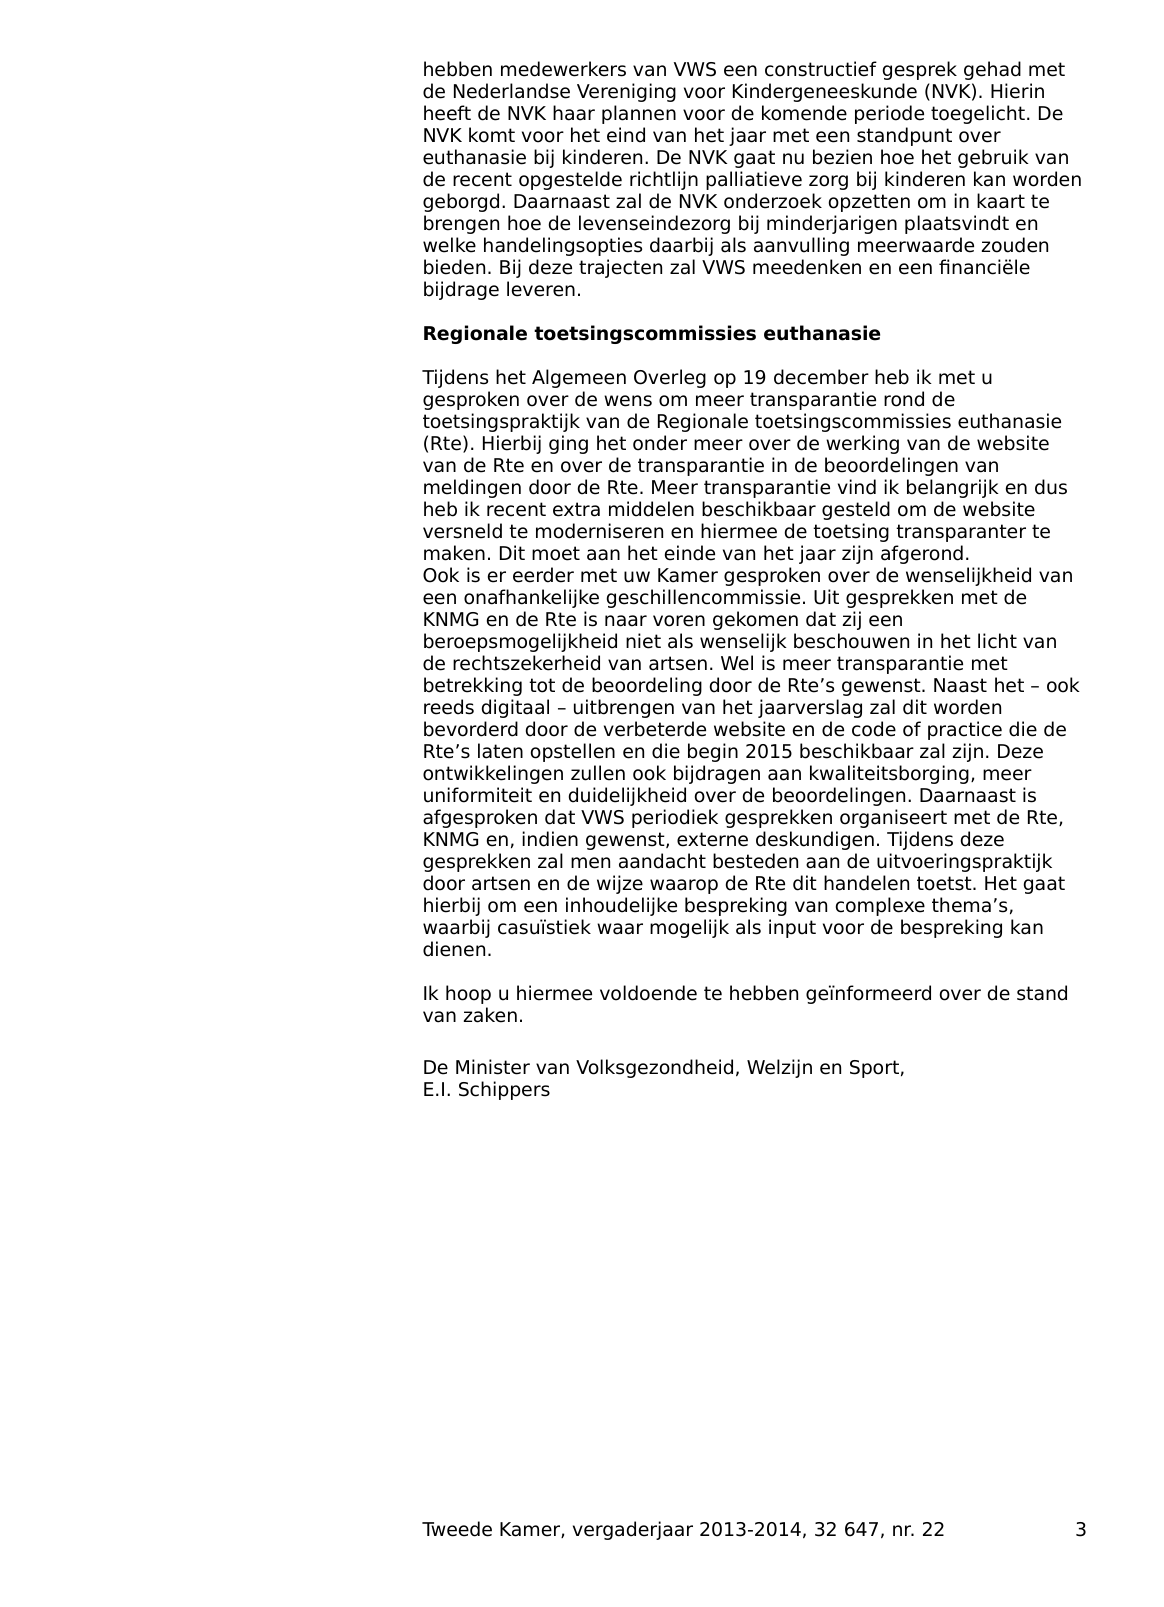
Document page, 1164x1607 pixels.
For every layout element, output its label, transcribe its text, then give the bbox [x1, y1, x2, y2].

text Ook is er eerder met uw Kamer gesproken over de wenselijkheid van een onafhankelijke geschillencommissie. Uit gesprekken met de KNMG en de Rte is naar voren gekomen dat zij een beroepsmogelijkheid niet als wenselijk beschouwen in het licht van de rechtszekerheid van artsen. Wel is meer transparantie met betrekking tot de beoordeling door de Rte’s gewenst. Naast het – ook reeds digitaal – uitbrengen van het jaarverslag zal dit worden bevorderd door de verbeterde website en de code of practice die de Rte’s laten opstellen en die begin 2015 beschikbaar zal zijn. Deze ontwikkelingen zullen ook bijdragen aan kwaliteitsborging, meer uniformiteit en duidelijkheid over de beoordelingen. Daarnaast is afgesproken dat VWS periodiek gesprekken organiseert met de Rte, KNMG en, indien gewenst, externe deskundigen. Tijdens deze gesprekken zal men aandacht besteden aan de uitvoeringspraktijk door artsen en de wijze waarop de Rte dit handelen toetst. Het gaat hierbij om een inhoudelijke bespreking van complexe thema’s, waarbij casuïstiek waar mogelijk als input voor de bespreking kan dienen. [422, 565, 1087, 961]
text De Minister van Volksgezondheid, Welzijn en Sport, E.I. Schippers [422, 1057, 1087, 1101]
text Tijdens het Algemeen Overleg op 19 december heb ik met u gesproken over de wens om meer transparantie rond de toetsingspraktijk van de Regionale toetsingscommissies euthanasie (Rte). Hierbij ging het onder meer over de werking van de website van de Rte en over de transparantie in de beoordelingen van meldingen door de Rte. Meer transparantie vind ik belangrijk en dus heb ik recent extra middelen beschikbaar gesteld om de website versneld te moderniseren en hiermee de toetsing transparanter te maken. Dit moet aan het einde van het jaar zijn afgerond. [422, 367, 1087, 565]
subtitle Regionale toetsingscommissies euthanasie [422, 323, 1087, 345]
text Ik hoop u hiermee voldoende te hebben geïnformeerd over de stand van zaken. [422, 983, 1087, 1027]
text hebben medewerkers van VWS een constructief gesprek gehad met de Nederlandse Vereniging voor Kindergeneeskunde (NVK). Hierin heeft de NVK haar plannen voor de komende periode toegelicht. De NVK komt voor het eind van het jaar met een standpunt over euthanasie bij kinderen. De NVK gaat nu bezien hoe het gebruik van de recent opgestelde richtlijn palliatieve zorg bij kinderen kan worden geborgd. Daarnaast zal de NVK onderzoek opzetten om in kaart te brengen hoe de levenseindezorg bij minderjarigen plaatsvindt en welke handelingsopties daarbij als aanvulling meerwaarde zouden bieden. Bij deze trajecten zal VWS meedenken en een financiële bijdrage leveren. [422, 59, 1087, 301]
